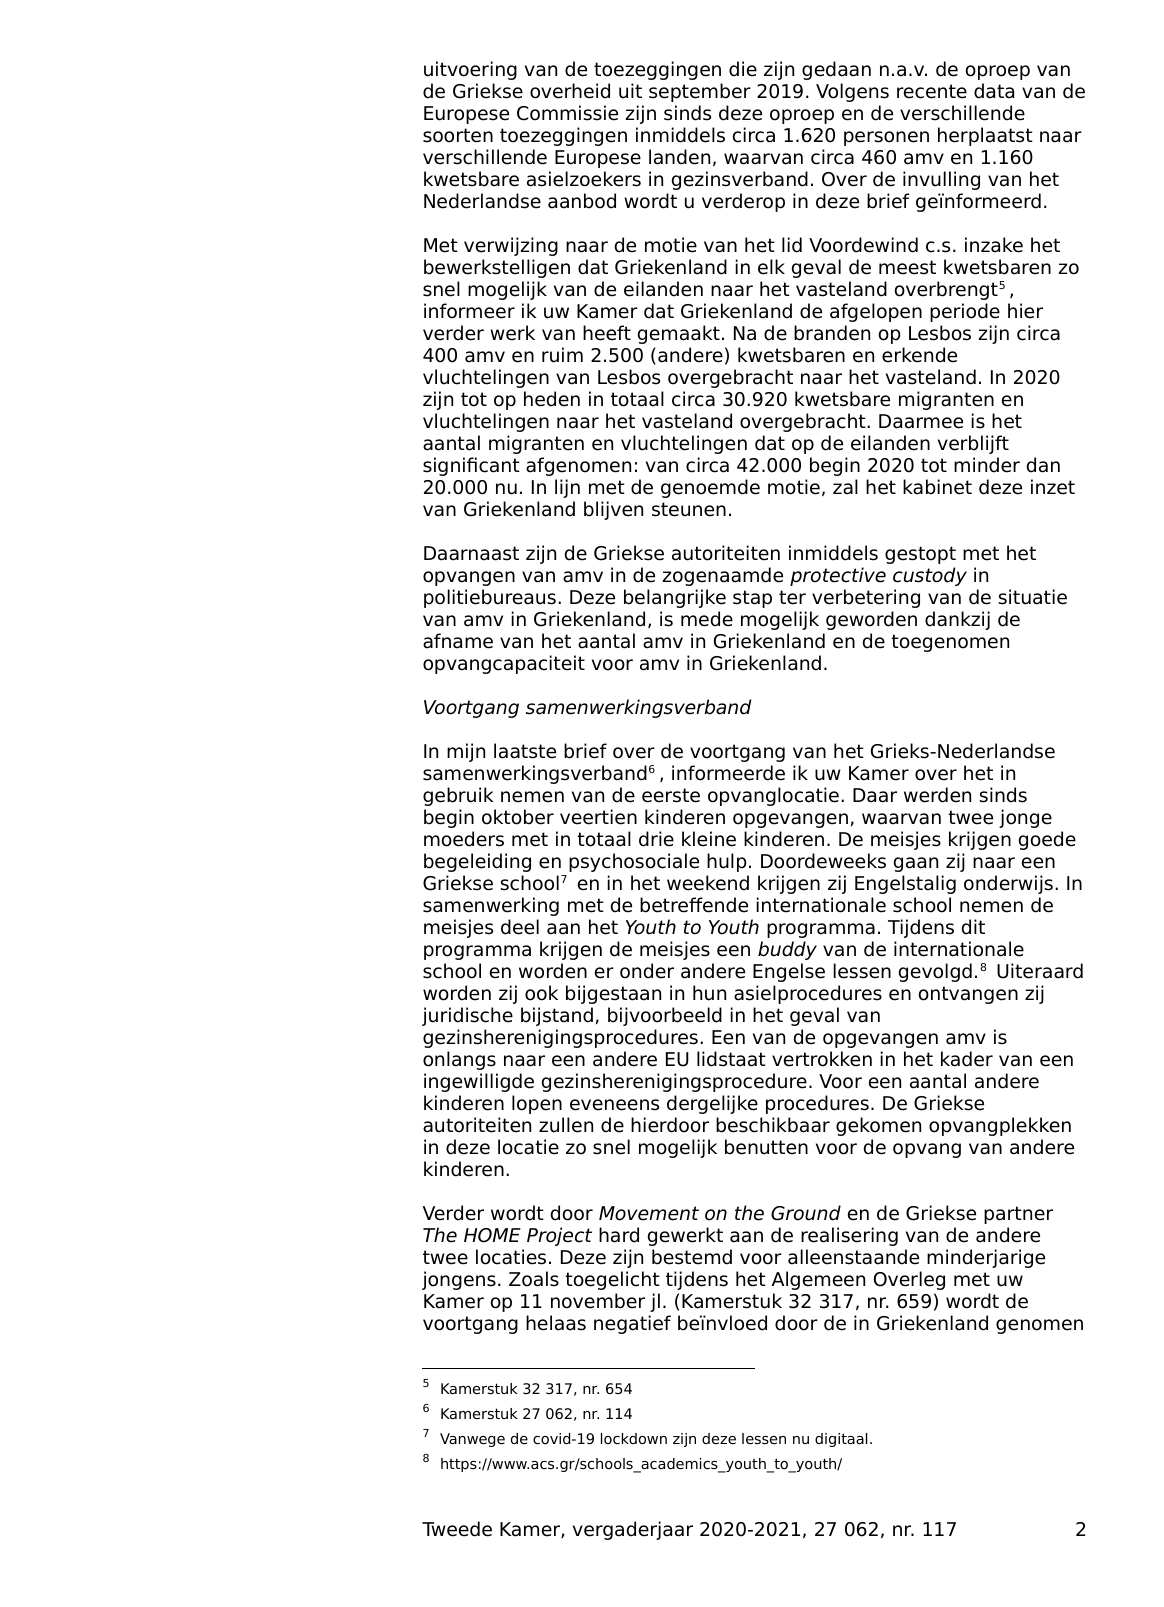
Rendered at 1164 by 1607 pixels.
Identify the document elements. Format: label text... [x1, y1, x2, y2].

text Daarnaast zijn de Griekse autoriteiten inmiddels gestopt met het opvangen van amv in de zogenaamde protective custody in politiebureaus. Deze belangrijke stap ter verbetering van de situatie van amv in Griekenland, is mede mogelijk geworden dankzij de afname van het aantal amv in Griekenland en de toegenomen opvangcapaciteit voor amv in Griekenland. [422, 543, 1087, 675]
subtitle Voortgang samenwerkingsverband [422, 697, 1087, 719]
text uitvoering van de toezeggingen die zijn gedaan n.a.v. de oproep van de Griekse overheid uit september 2019. Volgens recente data van de Europese Commissie zijn sinds deze oproep en de verschillende soorten toezeggingen inmiddels circa 1.620 personen herplaatst naar verschillende Europese landen, waarvan circa 460 amv en 1.160 kwetsbare asielzoekers in gezinsverband. Over de invulling van het Nederlandse aanbod wordt u verderop in deze brief geïnformeerd. [422, 59, 1087, 213]
text Kamerstuk 27 062, nr. 114 [422, 1402, 1087, 1424]
text Kamerstuk 32 317, nr. 654 [422, 1377, 1087, 1399]
text Vanwege de covid-19 lockdown zijn deze lessen nu digitaal. [422, 1427, 1087, 1449]
text https://www.acs.gr/schools_academics_youth_to_youth/ [422, 1452, 1087, 1474]
text Met verwijzing naar de motie van het lid Voordewind c.s. inzake het bewerkstelligen dat Griekenland in elk geval de meest kwetsbaren zo snel mogelijk van de eilanden naar het vasteland overbrengt, informeer ik uw Kamer dat Griekenland de afgelopen periode hier verder werk van heeft gemaakt. Na de branden op Lesbos zijn circa 400 amv en ruim 2.500 (andere) kwetsbaren en erkende vluchtelingen van Lesbos overgebracht naar het vasteland. In 2020 zijn tot op heden in totaal circa 30.920 kwetsbare migranten en vluchtelingen naar het vasteland overgebracht. Daarmee is het aantal migranten en vluchtelingen dat op de eilanden verblijft significant afgenomen: van circa 42.000 begin 2020 tot minder dan 20.000 nu. In lijn met de genoemde motie, zal het kabinet deze inzet van Griekenland blijven steunen. [422, 235, 1087, 521]
text Verder wordt door Movement on the Ground en de Griekse partner The HOME Project hard gewerkt aan de realisering van de andere twee locaties. Deze zijn bestemd voor alleenstaande minderjarige jongens. Zoals toegelicht tijdens het Algemeen Overleg met uw Kamer op 11 november jl. (Kamerstuk 32 317, nr. 659) wordt de voortgang helaas negatief beïnvloed door de in Griekenland genomen [422, 1203, 1087, 1335]
text In mijn laatste brief over de voortgang van het Grieks-Nederlandse samenwerkingsverband, informeerde ik uw Kamer over het in gebruik nemen van de eerste opvanglocatie. Daar werden sinds begin oktober veertien kinderen opgevangen, waarvan twee jonge moeders met in totaal drie kleine kinderen. De meisjes krijgen goede begeleiding en psychosociale hulp. Doordeweeks gaan zij naar een Griekse school en in het weekend krijgen zij Engelstalig onderwijs. In samenwerking met de betreffende internationale school nemen de meisjes deel aan het Youth to Youth programma. Tijdens dit programma krijgen de meisjes een buddy van de internationale school en worden er onder andere Engelse lessen gevolgd. Uiteraard worden zij ook bijgestaan in hun asielprocedures en ontvangen zij juridische bijstand, bijvoorbeeld in het geval van gezinsherenigingsprocedures. Een van de opgevangen amv is onlangs naar een andere EU lidstaat vertrokken in het kader van een ingewilligde gezinsherenigingsprocedure. Voor een aantal andere kinderen lopen eveneens dergelijke procedures. De Griekse autoriteiten zullen de hierdoor beschikbaar gekomen opvangplekken in deze locatie zo snel mogelijk benutten voor de opvang van andere kinderen. [422, 741, 1087, 1181]
